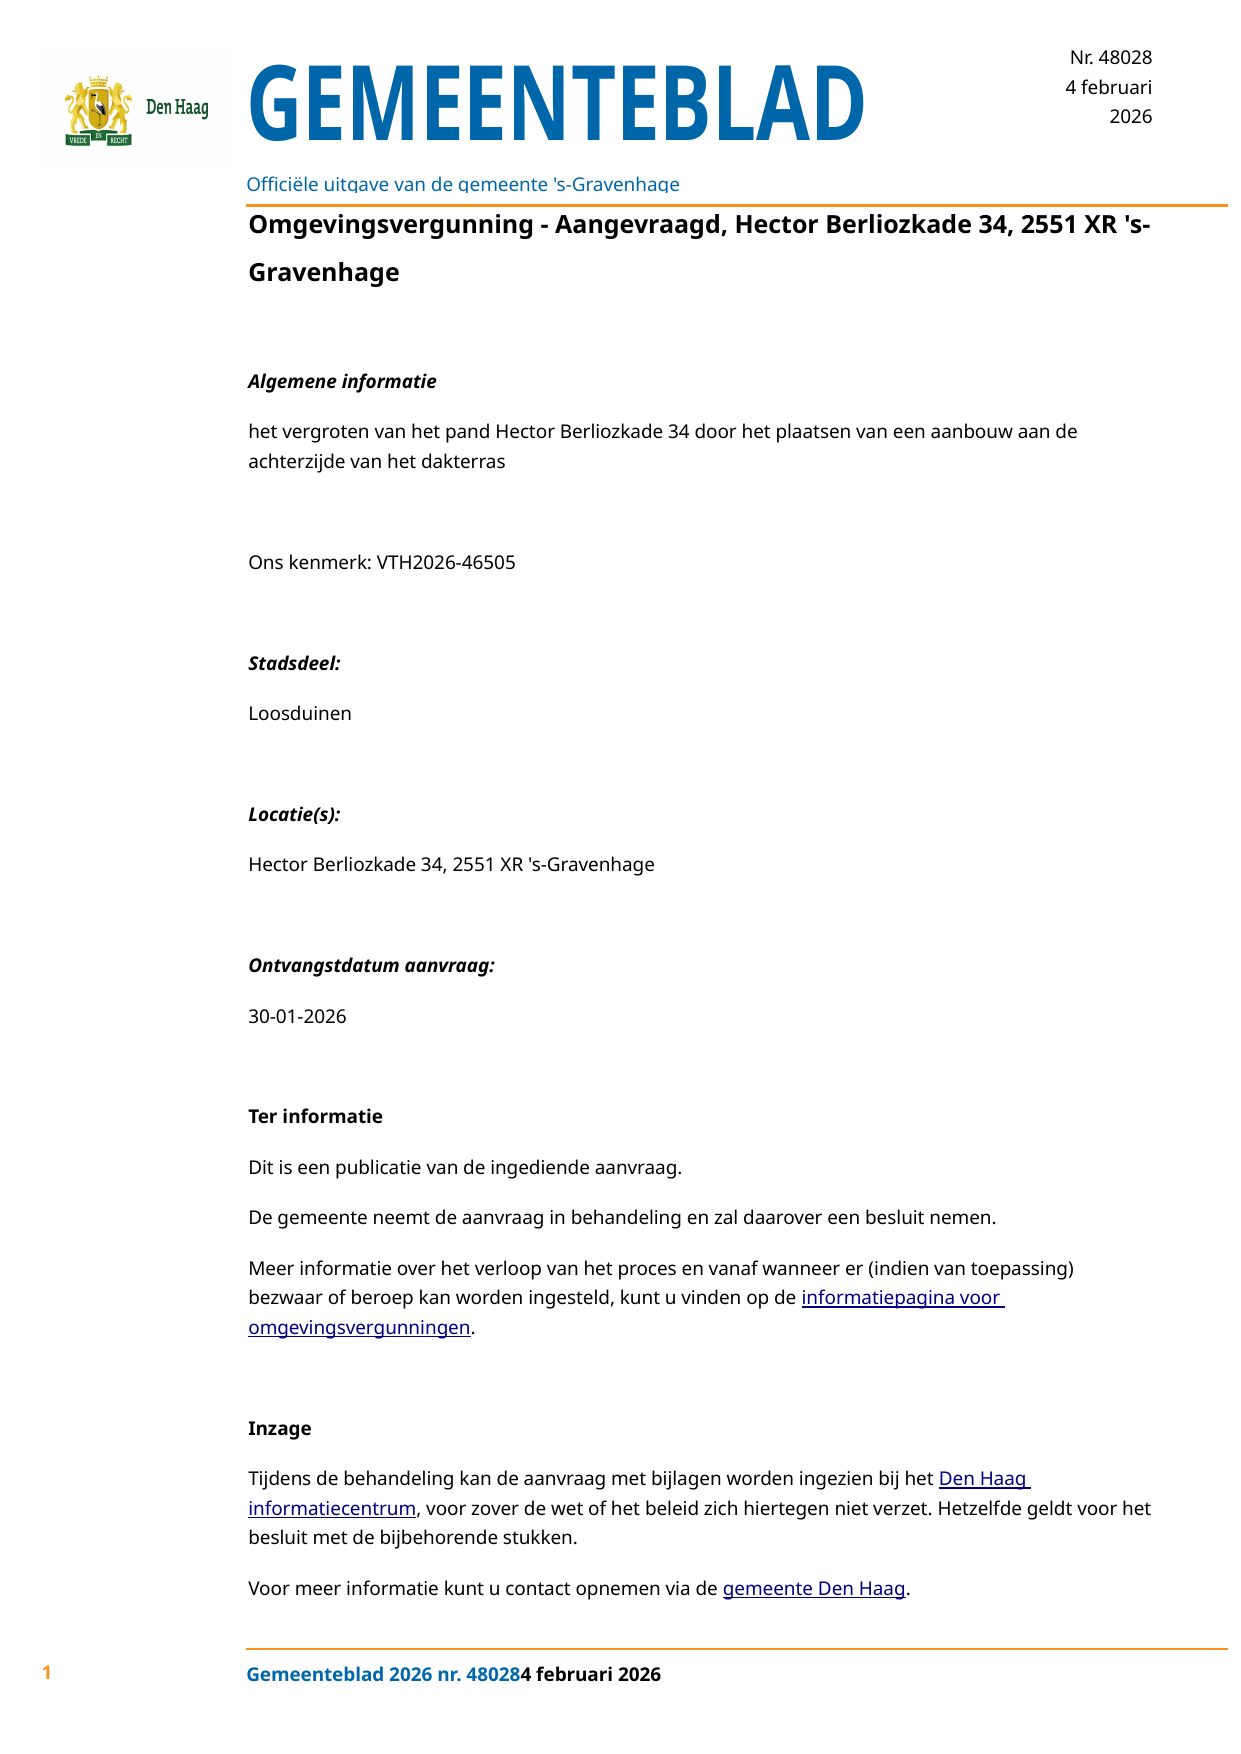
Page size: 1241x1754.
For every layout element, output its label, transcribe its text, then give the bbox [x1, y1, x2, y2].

text Voor meer informatie kunt u contact opnemen via de gemeente Den Haag. [248, 1575, 1152, 1601]
picture [41, 47, 231, 172]
text Loosduinen [248, 700, 1152, 726]
text De gemeente neemt de aanvraag in behandeling en zal daarover een besluit nemen. [248, 1204, 1152, 1230]
text Algemene informatie [248, 368, 1152, 394]
text Locatie(s): [248, 801, 1152, 827]
text Omgevingsvergunning - Aangevraagd, Hector Berliozkade 34, 2551 XR 's-Gravenhage [248, 207, 1152, 288]
text Stadsdeel: [248, 650, 1152, 676]
text Ontvangstdatum aanvraag: [248, 952, 1152, 978]
text Inzage [248, 1415, 1152, 1441]
text 30-01-2026 [248, 1003, 1152, 1029]
text het vergroten van het pand Hector Berliozkade 34 door het plaatsen van een aanbouw aan de achterzijde van het dakterras [248, 419, 1152, 474]
text Dit is een publicatie van de ingediende aanvraag. [248, 1154, 1152, 1180]
text Tijdens de behandeling kan de aanvraag met bijlagen worden ingezien bij het Den Haag informatiecentrum, voor zover de wet of het beleid zich hiertegen niet verzet. Hetzelfde geldt voor het besluit met de bijbehorende stukken. [248, 1465, 1152, 1550]
text Meer informatie over het verloop van het proces en vanaf wanneer er (indien van toepassing) bezwaar of beroep kan worden ingesteld, kunt u vinden op de informatiepagina voor omgevingsvergunningen. [248, 1255, 1152, 1340]
text Ons kenmerk: VTH2026-46505 [248, 549, 1152, 575]
text Ter informatie [248, 1104, 1152, 1129]
text Hector Berliozkade 34, 2551 XR 's-Gravenhage [248, 852, 1152, 877]
